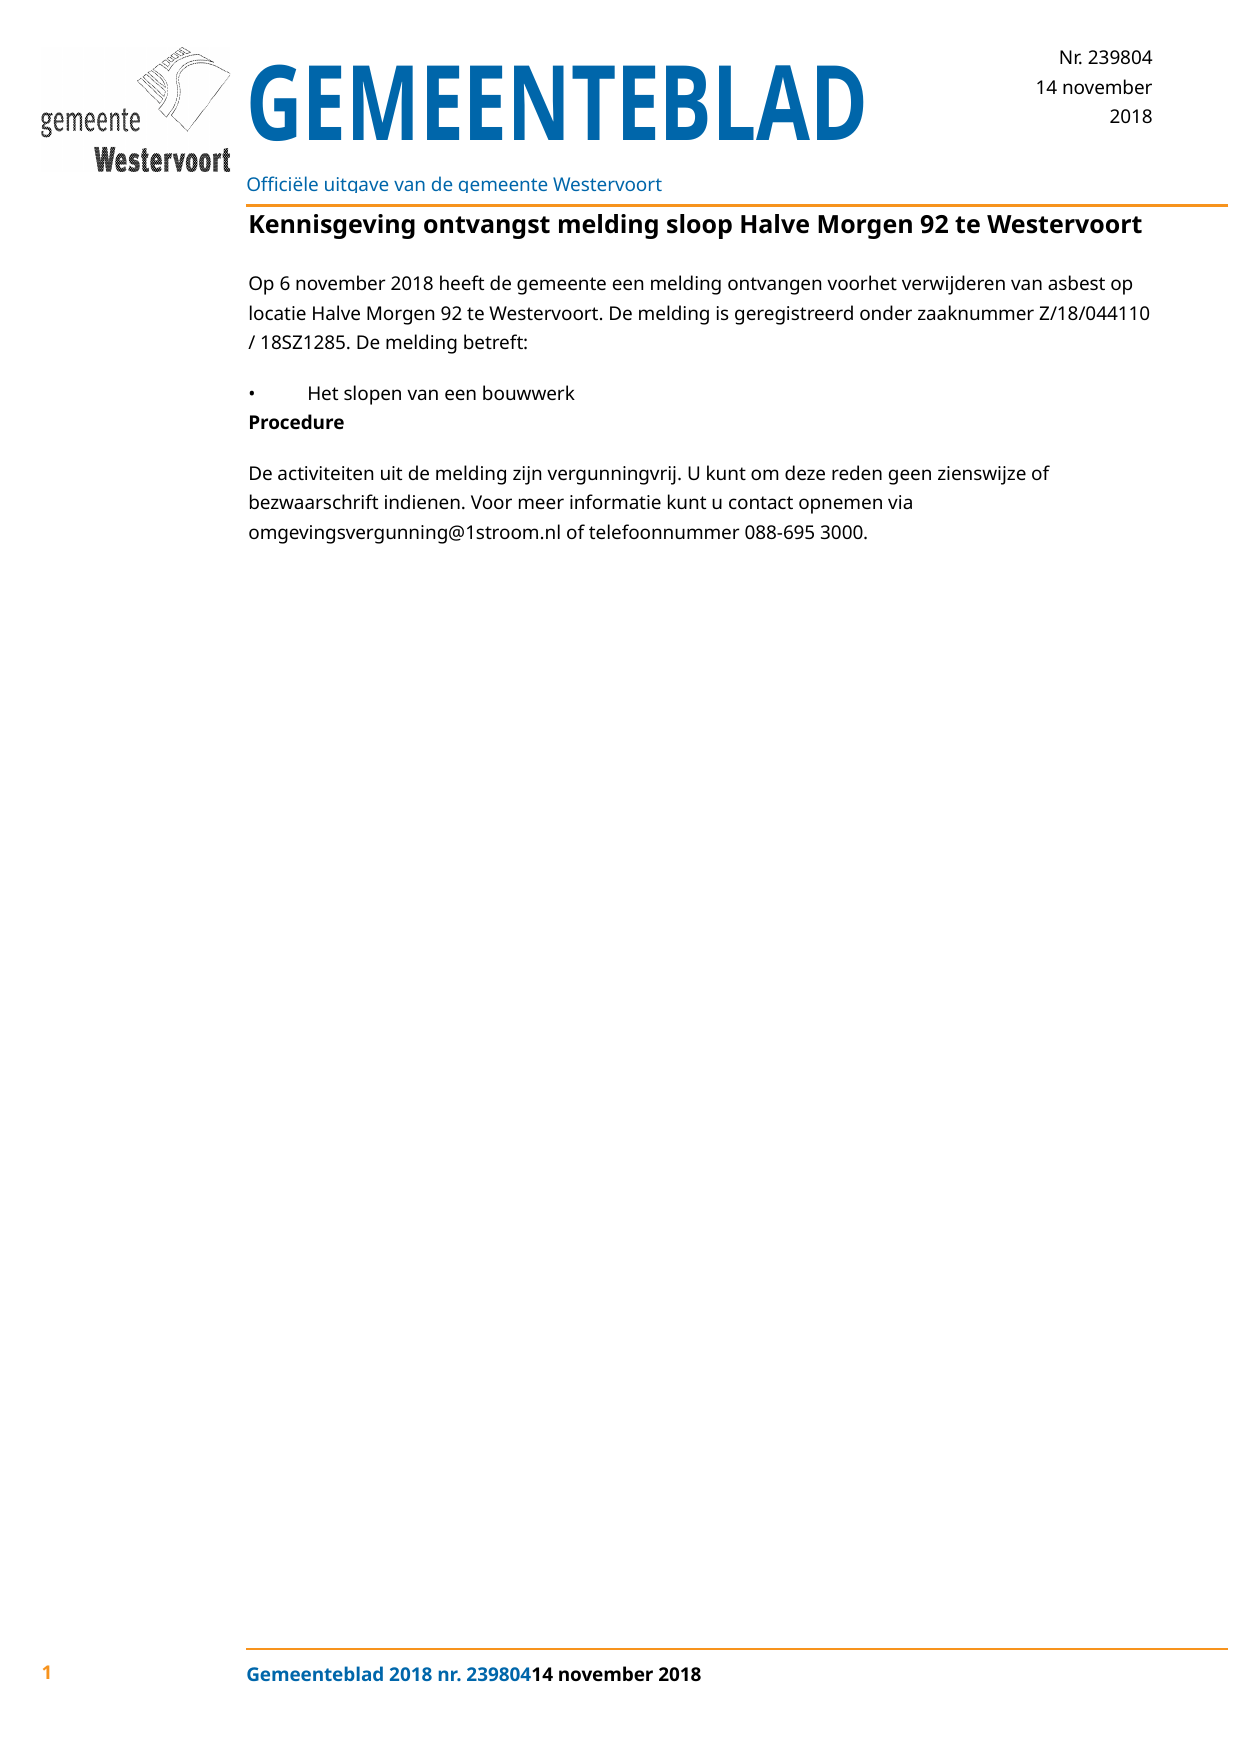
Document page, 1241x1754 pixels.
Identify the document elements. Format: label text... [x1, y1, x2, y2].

text Kennisgeving ontvangst melding sloop Halve Morgen 92 te Westervoort [248, 207, 1152, 241]
picture [41, 47, 231, 172]
text Op 6 november 2018 heeft de gemeente een melding ontvangen voorhet verwijderen van asbest op locatie Halve Morgen 92 te Westervoort. De melding is geregistreerd onder zaaknummer Z/18/044110 / 18SZ1285. De melding betreft: [248, 270, 1152, 355]
text Procedure [248, 409, 1152, 435]
list Het slopen van een bouwwerk [248, 380, 1152, 406]
text De activiteiten uit de melding zijn vergunningvrij. U kunt om deze reden geen zienswijze of bezwaarschrift indienen. Voor meer informatie kunt u contact opnemen via omgevingsvergunning@1stroom.nl of telefoonnummer 088-695 3000. [248, 460, 1152, 545]
